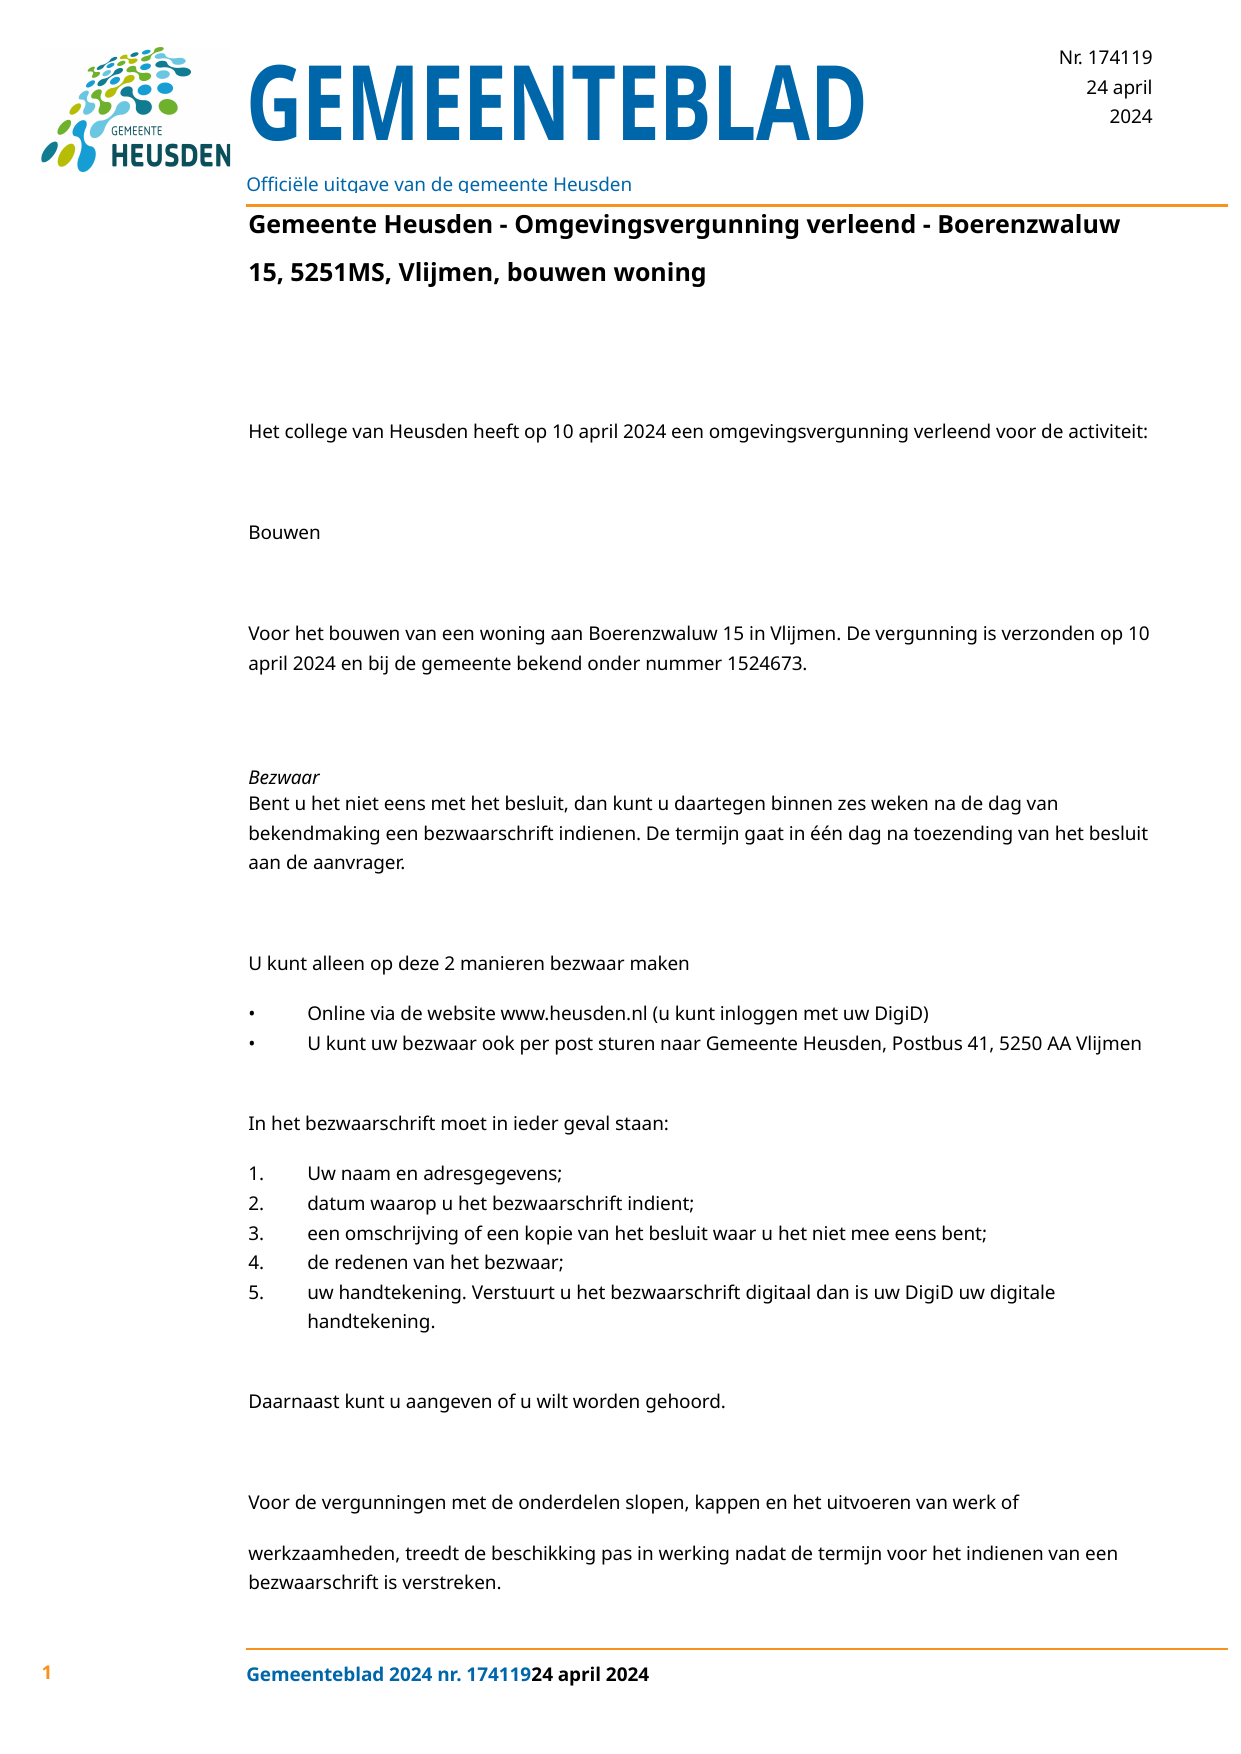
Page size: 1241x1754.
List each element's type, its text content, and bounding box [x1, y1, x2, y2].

list datum waarop u het bezwaarschrift indient; [248, 1190, 1152, 1216]
text Bezwaar [248, 764, 1152, 790]
list Online via de website www.heusden.nl (u kunt inloggen met uw DigiD) [248, 1001, 1152, 1026]
list U kunt uw bezwaar ook per post sturen naar Gemeente Heusden, Postbus 41, 5250 AA Vlijmen [248, 1030, 1152, 1056]
text In het bezwaarschrift moet in ieder geval staan: [248, 1110, 1152, 1136]
text Het college van Heusden heeft op 10 april 2024 een omgevingsvergunning verleend voor de activiteit: [248, 419, 1152, 444]
text Bouwen [248, 519, 1152, 545]
text U kunt alleen op deze 2 manieren bezwaar maken [248, 950, 1152, 976]
text werkzaamheden, treedt de beschikking pas in werking nadat de termijn voor het indienen van een bezwaarschrift is verstreken. [248, 1540, 1152, 1595]
text Voor de vergunningen met de onderdelen slopen, kappen en het uitvoeren van werk of [248, 1489, 1152, 1515]
list de redenen van het bezwaar; [248, 1249, 1152, 1275]
text Daarnaast kunt u aangeven of u wilt worden gehoord. [248, 1388, 1152, 1414]
text Gemeente Heusden - Omgevingsvergunning verleend - Boerenzwaluw 15, 5251MS, Vlijmen, bouwen woning [248, 207, 1152, 288]
picture [41, 47, 231, 172]
list Uw naam en adresgegevens; [248, 1161, 1152, 1186]
text Voor het bouwen van een woning aan Boerenzwaluw 15 in Vlijmen. De vergunning is verzonden op 10 april 2024 en bij de gemeente bekend onder nummer 1524673. [248, 620, 1152, 676]
list een omschrijving of een kopie van het besluit waar u het niet mee eens bent; [248, 1220, 1152, 1245]
text Bent u het niet eens met het besluit, dan kunt u daartegen binnen zes weken na de dag van bekendmaking een bezwaarschrift indienen. De termijn gaat in één dag na toezending van het besluit aan de aanvrager. [248, 790, 1152, 875]
list uw handtekening. Verstuurt u het bezwaarschrift digitaal dan is uw DigiD uw digitale handtekening. [248, 1279, 1152, 1334]
